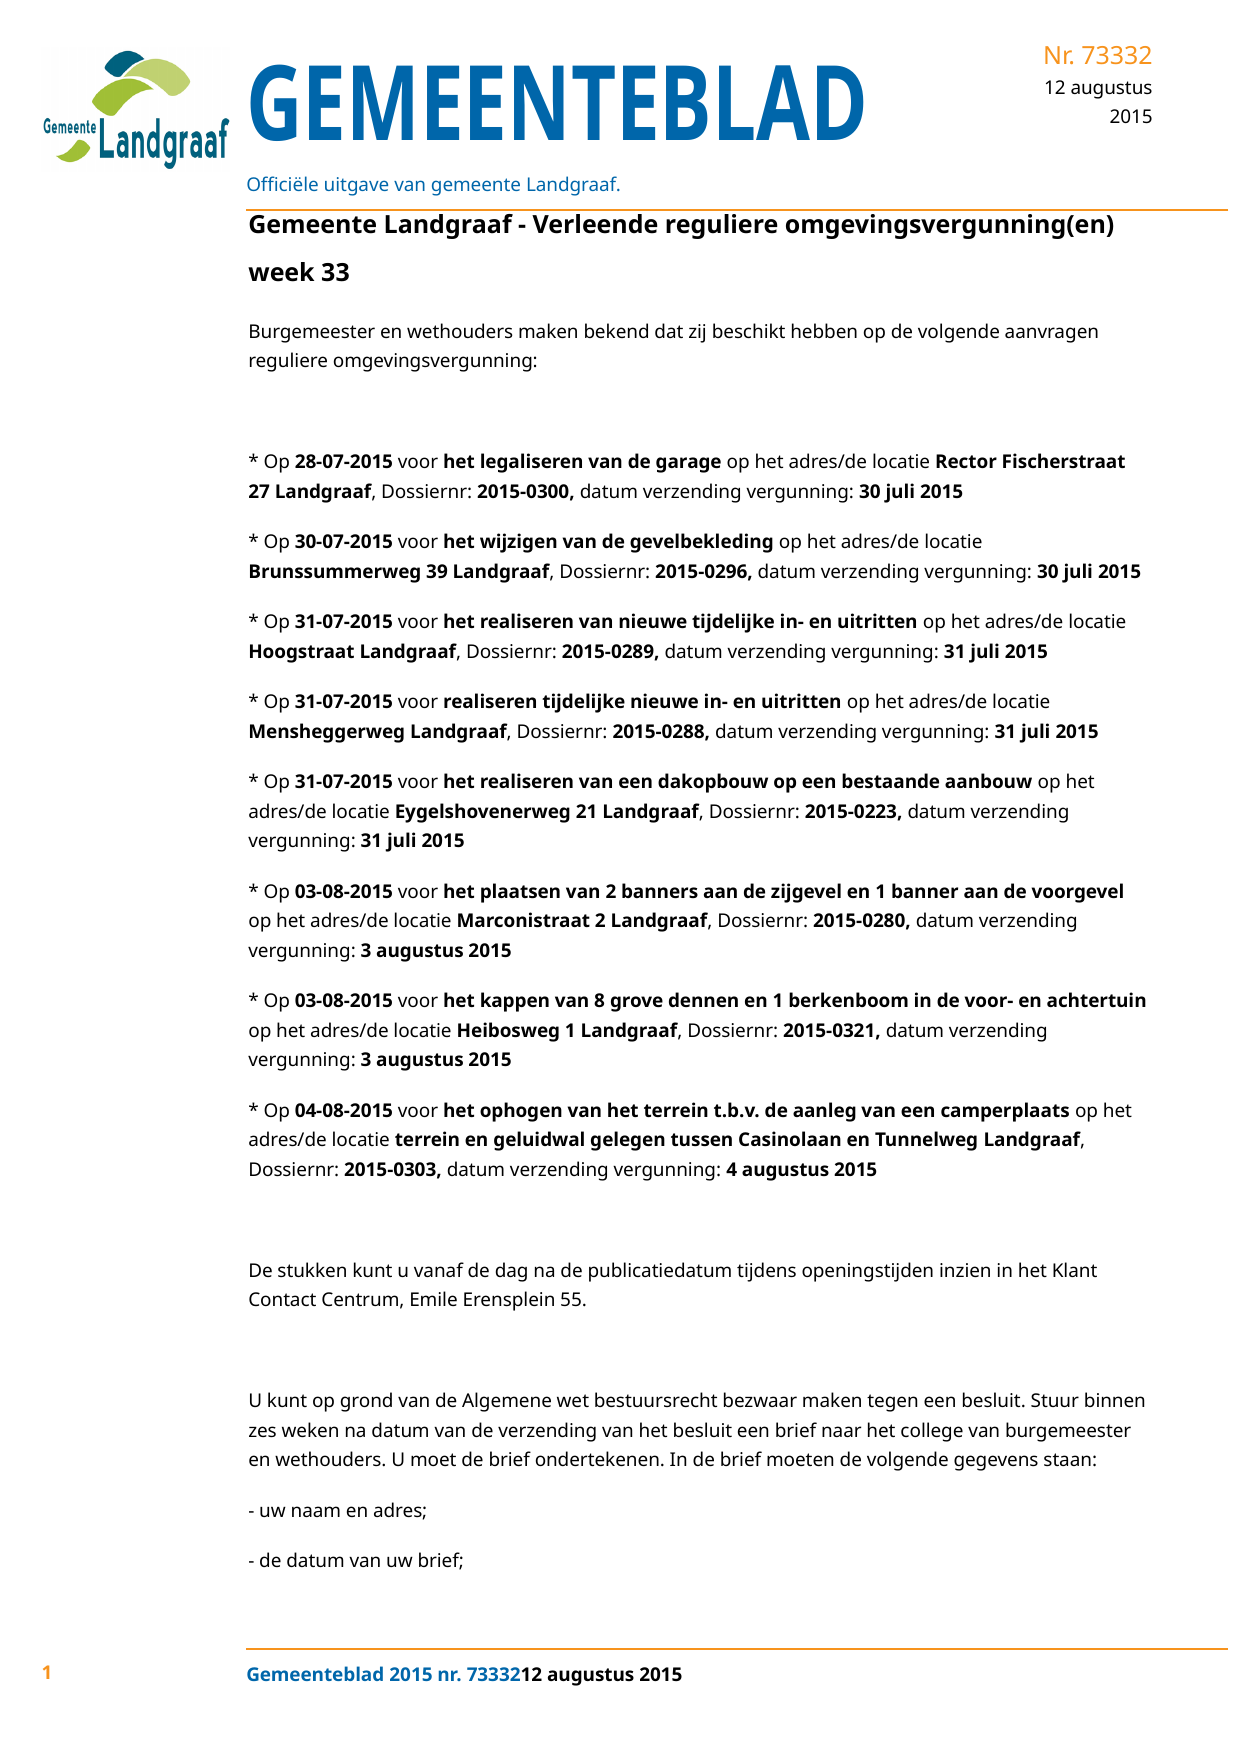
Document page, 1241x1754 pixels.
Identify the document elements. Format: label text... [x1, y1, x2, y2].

text * Op 28-07-2015 voor het legaliseren van de garage op het adres/de locatie Rector Fischerstraat 27 Landgraaf, Dossiernr: 2015-0300, datum verzending vergunning: 30 juli 2015 [248, 448, 1152, 504]
text Gemeente Landgraaf - Verleende reguliere omgevingsvergunning(en) week 33 [248, 211, 1152, 288]
text - de datum van uw brief; [248, 1547, 1152, 1573]
picture [41, 47, 231, 172]
text * Op 31-07-2015 voor het realiseren van nieuwe tijdelijke in- en uitritten op het adres/de locatie Hoogstraat Landgraaf, Dossiernr: 2015-0289, datum verzending vergunning: 31 juli 2015 [248, 608, 1152, 664]
text De stukken kunt u vanaf de dag na de publicatiedatum tijdens openingstijden inzien in het Klant Contact Centrum, Emile Erensplein 55. [248, 1257, 1152, 1312]
text * Op 31-07-2015 voor realiseren tijdelijke nieuwe in- en uitritten op het adres/de locatie Mensheggerweg Landgraaf, Dossiernr: 2015-0288, datum verzending vergunning: 31 juli 2015 [248, 688, 1152, 744]
text - uw naam en adres; [248, 1497, 1152, 1523]
text U kunt op grond van de Algemene wet bestuursrecht bezwaar maken tegen een besluit. Stuur binnen zes weken na datum van de verzending van het besluit een brief naar het college van burgemeester en wethouders. U moet de brief ondertekenen. In de brief moeten de volgende gegevens staan: [248, 1387, 1152, 1472]
text * Op 04-08-2015 voor het ophogen van het terrein t.b.v. de aanleg van een camperplaats op het adres/de locatie terrein en geluidwal gelegen tussen Casinolaan en Tunnelweg Landgraaf, Dossiernr: 2015-0303, datum verzending vergunning: 4 augustus 2015 [248, 1097, 1152, 1182]
text * Op 03-08-2015 voor het kappen van 8 grove dennen en 1 berkenboom in de voor- en achtertuin op het adres/de locatie Heibosweg 1 Landgraaf, Dossiernr: 2015-0321, datum verzending vergunning: 3 augustus 2015 [248, 987, 1152, 1072]
text * Op 30-07-2015 voor het wijzigen van de gevelbekleding op het adres/de locatie Brunssummerweg 39 Landgraaf, Dossiernr: 2015-0296, datum verzending vergunning: 30 juli 2015 [248, 528, 1152, 584]
text Burgemeester en wethouders maken bekend dat zij beschikt hebben op de volgende aanvragen reguliere omgevingsvergunning: [248, 318, 1152, 373]
text * Op 03-08-2015 voor het plaatsen van 2 banners aan de zijgevel en 1 banner aan de voorgevel op het adres/de locatie Marconistraat 2 Landgraaf, Dossiernr: 2015-0280, datum verzending vergunning: 3 augustus 2015 [248, 878, 1152, 963]
text * Op 31-07-2015 voor het realiseren van een dakopbouw op een bestaande aanbouw op het adres/de locatie Eygelshovenerweg 21 Landgraaf, Dossiernr: 2015-0223, datum verzending vergunning: 31 juli 2015 [248, 768, 1152, 853]
